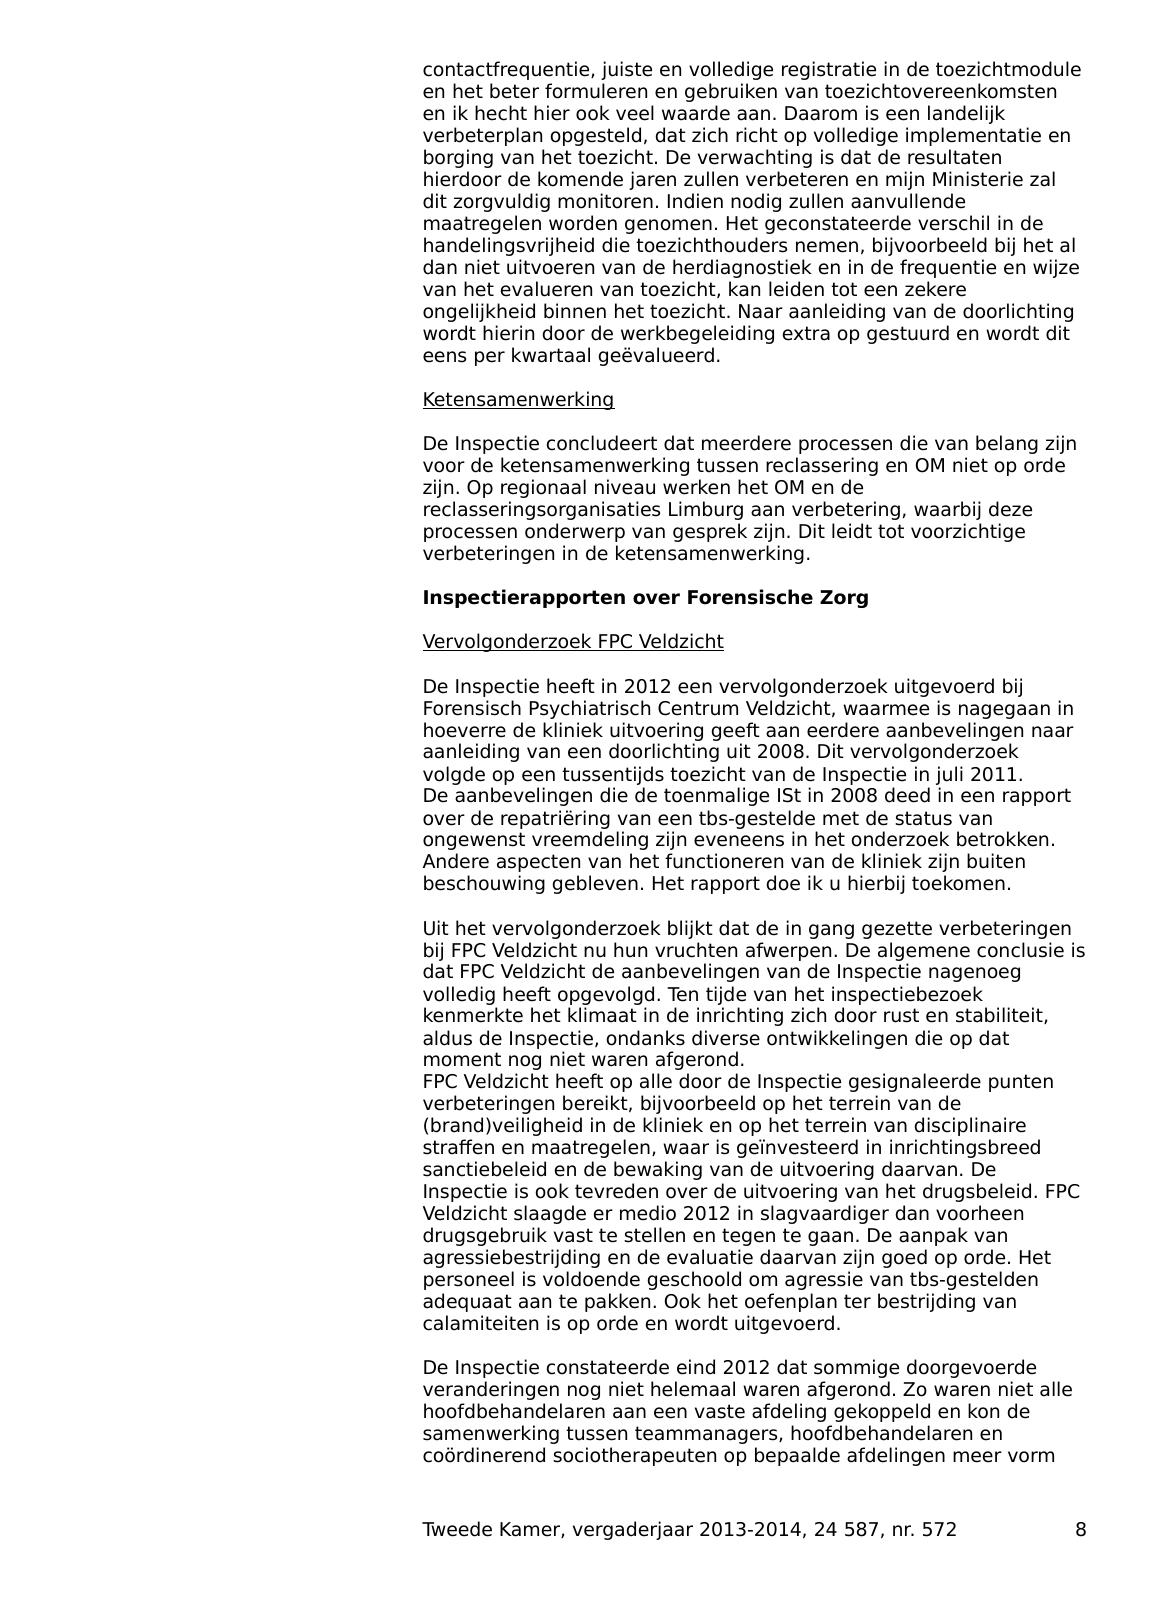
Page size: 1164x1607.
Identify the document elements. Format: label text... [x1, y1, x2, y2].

text contactfrequentie, juiste en volledige registratie in de toezichtmodule en het beter formuleren en gebruiken van toezichtovereenkomsten en ik hecht hier ook veel waarde aan. Daarom is een landelijk verbeterplan opgesteld, dat zich richt op volledige implementatie en borging van het toezicht. De verwachting is dat de resultaten hierdoor de komende jaren zullen verbeteren en mijn Ministerie zal dit zorgvuldig monitoren. Indien nodig zullen aanvullende maatregelen worden genomen. Het geconstateerde verschil in de handelingsvrijheid die toezichthouders nemen, bijvoorbeeld bij het al dan niet uitvoeren van de herdiagnostiek en in de frequentie en wijze van het evalueren van toezicht, kan leiden tot een zekere ongelijkheid binnen het toezicht. Naar aanleiding van de doorlichting wordt hierin door de werkbegeleiding extra op gestuurd en wordt dit eens per kwartaal geëvalueerd. [422, 59, 1087, 367]
text Uit het vervolgonderzoek blijkt dat de in gang gezette verbeteringen bij FPC Veldzicht nu hun vruchten afwerpen. De algemene conclusie is dat FPC Veldzicht de aanbevelingen van de Inspectie nagenoeg volledig heeft opgevolgd. Ten tijde van het inspectiebezoek kenmerkte het klimaat in de inrichting zich door rust en stabiliteit, aldus de Inspectie, ondanks diverse ontwikkelingen die op dat moment nog niet waren afgerond. [422, 917, 1087, 1071]
text De aanbevelingen die de toenmalige ISt in 2008 deed in een rapport over de repatriëring van een tbs-gestelde met de status van ongewenst vreemdeling zijn eveneens in het onderzoek betrokken. Andere aspecten van het functioneren van de kliniek zijn buiten beschouwing gebleven. Het rapport doe ik u hierbij toekomen. [422, 785, 1087, 895]
text De Inspectie constateerde eind 2012 dat sommige doorgevoerde veranderingen nog niet helemaal waren afgerond. Zo waren niet alle hoofdbehandelaren aan een vaste afdeling gekoppeld en kon de samenwerking tussen teammanagers, hoofdbehandelaren en coördinerend sociotherapeuten op bepaalde afdelingen meer vorm [422, 1357, 1087, 1467]
text FPC Veldzicht heeft op alle door de Inspectie gesignaleerde punten verbeteringen bereikt, bijvoorbeeld op het terrein van de (brand)veiligheid in de kliniek en op het terrein van disciplinaire straffen en maatregelen, waar is geïnvesteerd in inrichtingsbreed sanctiebeleid en de bewaking van de uitvoering daarvan. De Inspectie is ook tevreden over de uitvoering van het drugsbeleid. FPC Veldzicht slaagde er medio 2012 in slagvaardiger dan voorheen drugsgebruik vast te stellen en tegen te gaan. De aanpak van agressiebestrijding en de evaluatie daarvan zijn goed op orde. Het personeel is voldoende geschoold om agressie van tbs-gestelden adequaat aan te pakken. Ook het oefenplan ter bestrijding van calamiteiten is op orde en wordt uitgevoerd. [422, 1071, 1087, 1335]
subtitle Ketensamenwerking [422, 389, 1087, 411]
subtitle Inspectierapporten over Forensische Zorg [422, 587, 1087, 609]
text De Inspectie heeft in 2012 een vervolgonderzoek uitgevoerd bij Forensisch Psychiatrisch Centrum Veldzicht, waarmee is nagegaan in hoeverre de kliniek uitvoering geeft aan eerdere aanbevelingen naar aanleiding van een doorlichting uit 2008. Dit vervolgonderzoek volgde op een tussentijds toezicht van de Inspectie in juli 2011. [422, 676, 1087, 785]
subtitle Vervolgonderzoek FPC Veldzicht [422, 631, 1087, 653]
text De Inspectie concludeert dat meerdere processen die van belang zijn voor de ketensamenwerking tussen reclassering en OM niet op orde zijn. Op regionaal niveau werken het OM en de reclasseringsorganisaties Limburg aan verbetering, waarbij deze processen onderwerp van gesprek zijn. Dit leidt tot voorzichtige verbeteringen in de ketensamenwerking. [422, 433, 1087, 565]
